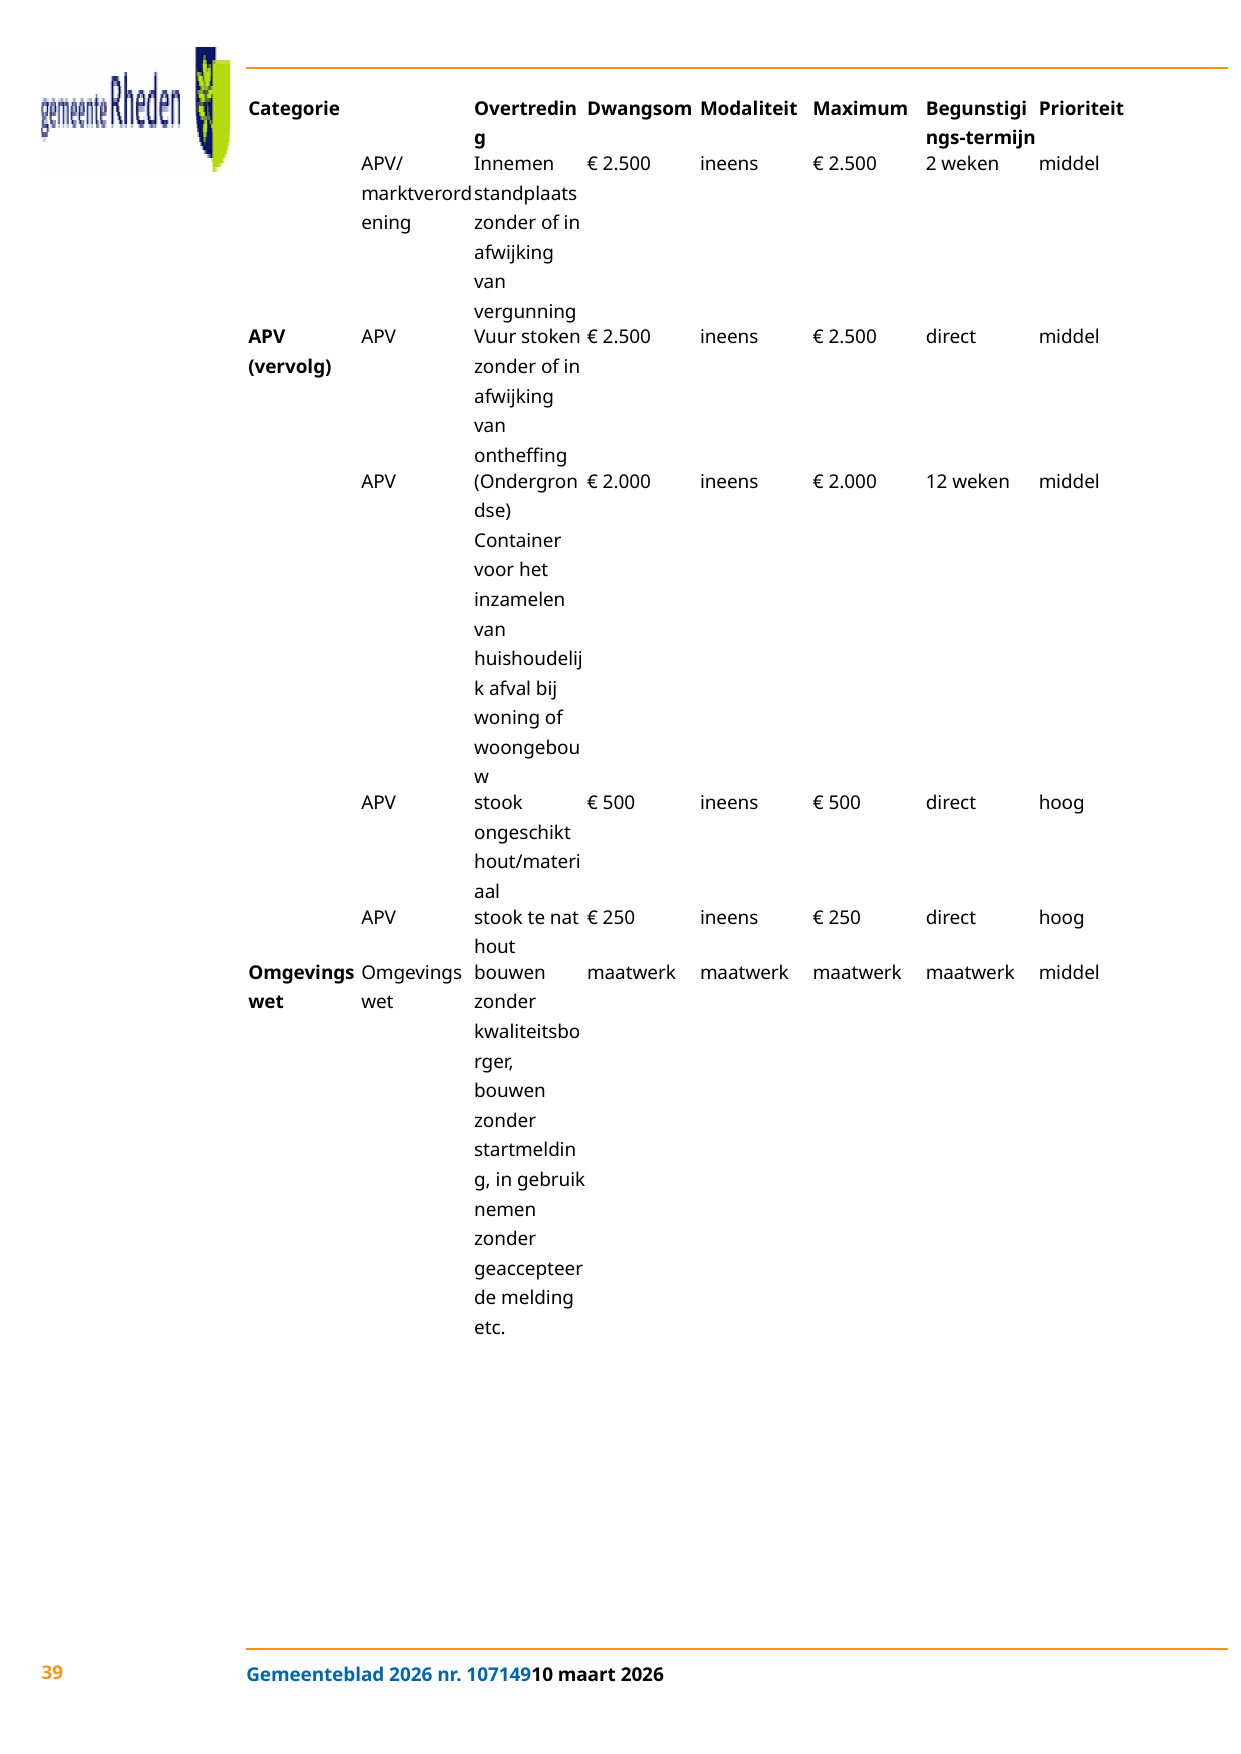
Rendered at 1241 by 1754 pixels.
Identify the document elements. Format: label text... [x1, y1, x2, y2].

table_cell € 250 [813, 904, 926, 959]
table_cell [248, 904, 361, 959]
table_cell bouwen zonder kwaliteitsborger, bouwen zonder startmelding, in gebruik nemen zonder geaccepteerde melding etc. [474, 959, 587, 1340]
table_cell € 250 [587, 904, 700, 959]
table_cell hoog [1039, 789, 1152, 904]
table_cell € 2.500 [587, 324, 700, 468]
table_cell maatwerk [587, 959, 700, 1340]
table_header Dwangsom [587, 95, 700, 150]
table_cell € 2.000 [587, 468, 700, 789]
table_cell [248, 789, 361, 904]
table_cell 2 weken [926, 150, 1038, 324]
table_cell ineens [700, 789, 813, 904]
table_cell direct [926, 789, 1038, 904]
table_cell APV [361, 904, 474, 959]
table_cell Omgevingswet [248, 959, 361, 1340]
table_cell hoog [1039, 904, 1152, 959]
table_header Categorie [248, 95, 361, 150]
table_cell middel [1039, 324, 1152, 468]
table_header Overtreding [474, 95, 587, 150]
table_cell stook ongeschikt hout/materiaal [474, 789, 587, 904]
table_cell € 500 [587, 789, 700, 904]
table_cell [248, 468, 361, 789]
table_cell ineens [700, 904, 813, 959]
table_cell ineens [700, 150, 813, 324]
table_cell € 2.000 [813, 468, 926, 789]
table_cell direct [926, 324, 1038, 468]
table_header [361, 95, 474, 150]
table_header Begunstigings-termijn [926, 95, 1038, 150]
table_cell [248, 150, 361, 324]
table_cell ineens [700, 468, 813, 789]
table_cell € 500 [813, 789, 926, 904]
table_cell Innemen standplaats zonder of in afwijking van vergunning [474, 150, 587, 324]
table_cell stook te nat hout [474, 904, 587, 959]
table_cell middel [1039, 959, 1152, 1340]
table_cell maatwerk [700, 959, 813, 1340]
table_cell (Ondergrondse) Container voor het inzamelen van huishoudelijk afval bij woning of woongebouw [474, 468, 587, 789]
table_cell maatwerk [813, 959, 926, 1340]
table_cell € 2.500 [813, 150, 926, 324]
table_header Modaliteit [700, 95, 813, 150]
table_header Prioriteit [1039, 95, 1152, 150]
table_cell direct [926, 904, 1038, 959]
table_cell APV (vervolg) [248, 324, 361, 468]
picture [41, 47, 231, 172]
table_cell € 2.500 [813, 324, 926, 468]
table_cell APV [361, 468, 474, 789]
table_cell middel [1039, 468, 1152, 789]
table_cell 12 weken [926, 468, 1038, 789]
table_cell maatwerk [926, 959, 1038, 1340]
table_cell middel [1039, 150, 1152, 324]
table_header Maximum [813, 95, 926, 150]
table_cell APV [361, 324, 474, 468]
table_cell Vuur stoken zonder of in afwijking van ontheffing [474, 324, 587, 468]
table_cell APV/ marktverordening [361, 150, 474, 324]
table_cell ineens [700, 324, 813, 468]
table_cell € 2.500 [587, 150, 700, 324]
table_cell APV [361, 789, 474, 904]
table_cell Omgevingswet [361, 959, 474, 1340]
